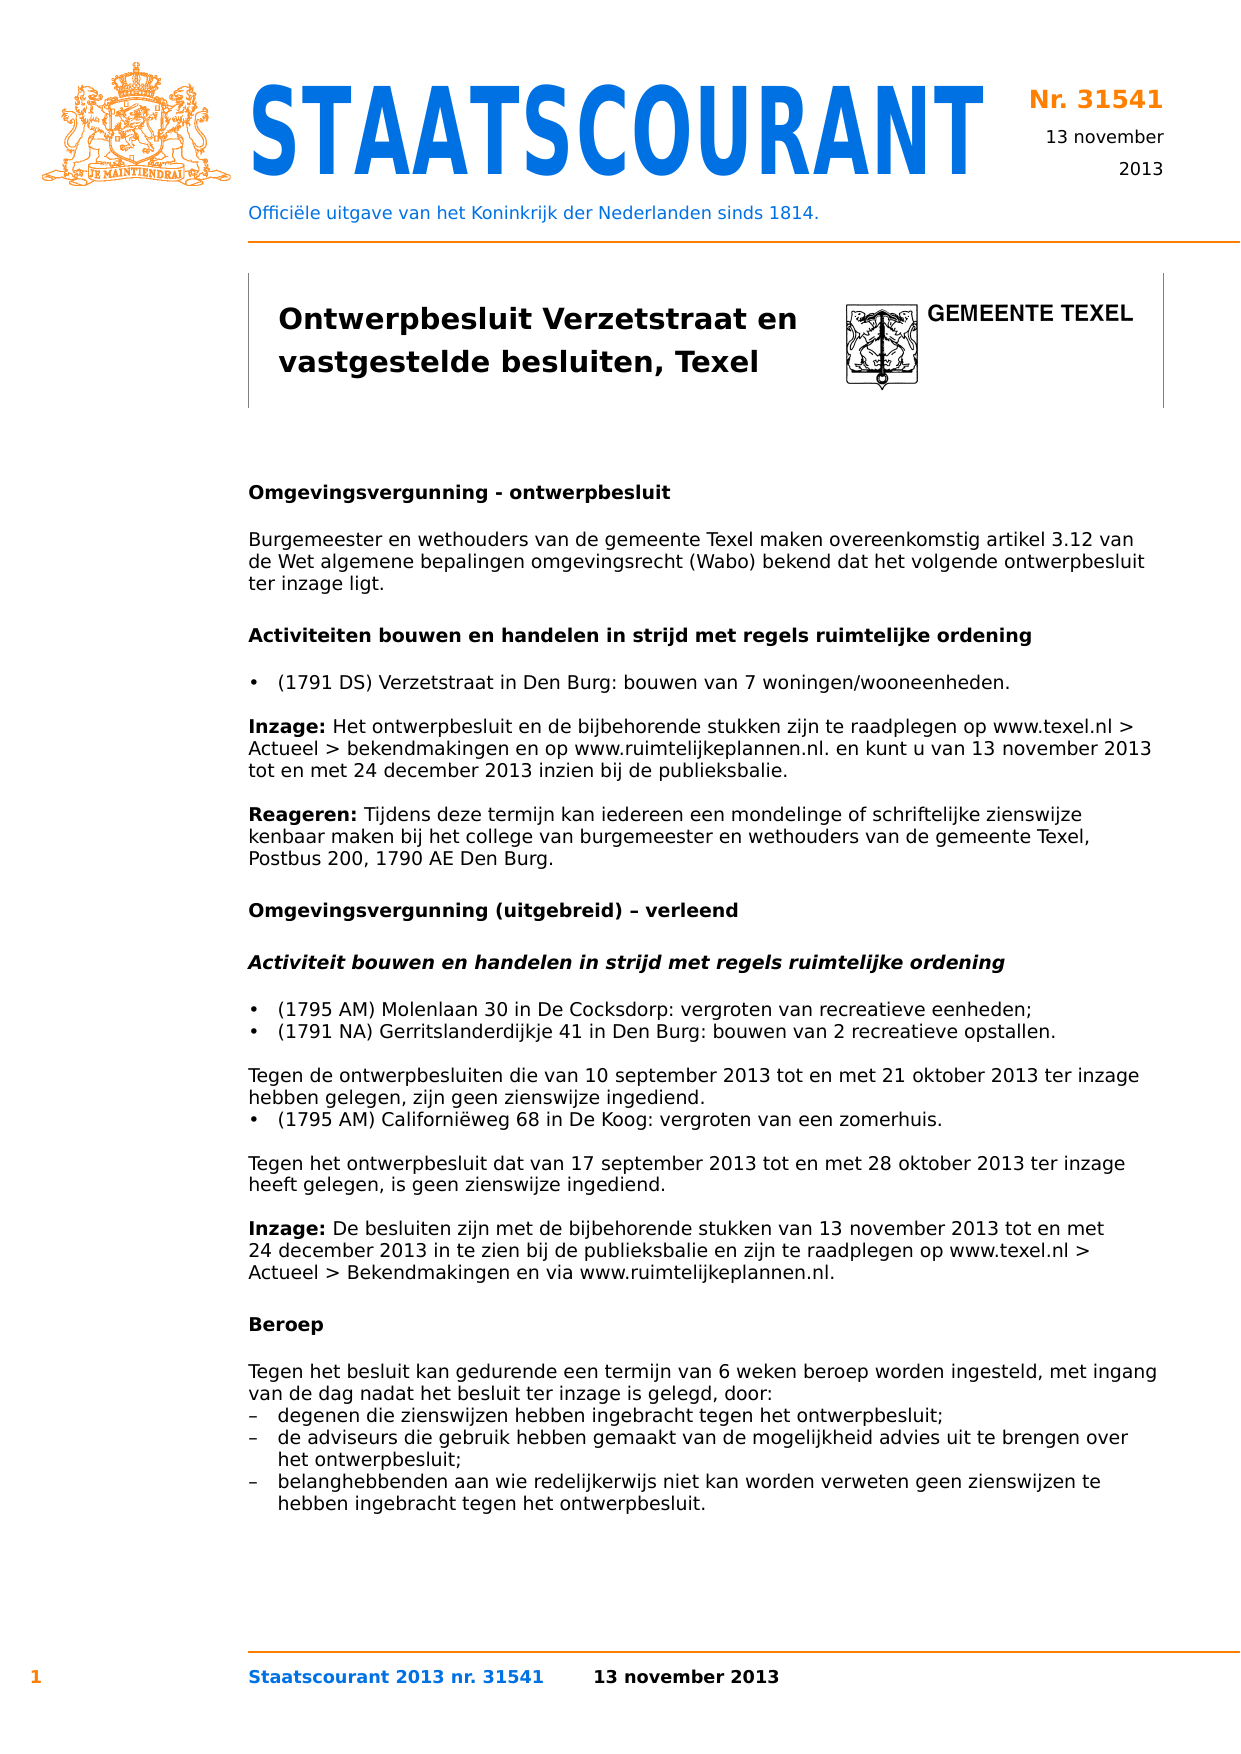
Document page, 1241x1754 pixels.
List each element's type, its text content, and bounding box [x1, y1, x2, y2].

text Inzage: Het ontwerpbesluit en de bijbehorende stukken zijn te raadplegen op www.texel.nl > Actueel > bekendmakingen en op www.ruimtelijkeplannen.nl. en kunt u van 13 november 2013 tot en met 24 december 2013 inzien bij de publieksbalie. [248, 716, 1163, 782]
picture [41, 62, 231, 186]
subtitle Ontwerpbesluit Verzetstraat en vastgestelde besluiten, Texel [249, 273, 1163, 408]
table_cell Officiële uitgave van het Koninkrijk der Nederlanden sinds 1814. [248, 203, 1240, 241]
text Tegen de ontwerpbesluiten die van 10 september 2013 tot en met 21 oktober 2013 ter inzage hebben gelegen, zijn geen zienswijze ingediend. [248, 1064, 1163, 1108]
table_cell 2013 [998, 153, 1240, 203]
text Reageren: Tijdens deze termijn kan iedereen een mondelinge of schriftelijke zienswijze kenbaar maken bij het college van burgemeester en wethouders van de gemeente Texel, Postbus 200, 1790 AE Den Burg. [248, 804, 1163, 870]
text Tegen het besluit kan gedurende een termijn van 6 weken beroep worden ingesteld, met ingang van de dag nadat het besluit ter inzage is gelegd, door: [248, 1361, 1163, 1405]
text • (1795 AM) Molenlaan 30 in De Cocksdorp: vergroten van recreatieve eenheden; [248, 999, 1163, 1021]
text Inzage: De besluiten zijn met de bijbehorende stukken van 13 november 2013 tot en met 24 december 2013 in te zien bij de publieksbalie en zijn te raadplegen op www.texel.nl > Actueel > Bekendmakingen en via www.ruimtelijkeplannen.nl. [248, 1218, 1163, 1284]
text • (1791 NA) Gerritslanderdijkje 41 in Den Burg: bouwen van 2 recreatieve opstallen. [248, 1021, 1163, 1043]
table_header STAATSCOURANT [248, 62, 998, 203]
subtitle Beroep [248, 1314, 1163, 1336]
subtitle Activiteiten bouwen en handelen in strijd met regels ruimtelijke ordening [248, 625, 1163, 647]
subtitle Omgevingsvergunning - ontwerpbesluit [248, 482, 1163, 504]
table_header [25, 62, 248, 241]
text Tegen het ontwerpbesluit dat van 17 september 2013 tot en met 28 oktober 2013 ter inzage heeft gelegen, is geen zienswijze ingediend. [248, 1152, 1163, 1196]
text • (1791 DS) Verzetstraat in Den Burg: bouwen van 7 woningen/wooneenheden. [248, 672, 1163, 694]
text – degenen die zienswijzen hebben ingebracht tegen het ontwerpbesluit; [248, 1405, 1163, 1427]
text – de adviseurs die gebruik hebben gemaakt van de mogelijkheid advies uit te brengen over het ontwerpbesluit; [248, 1427, 1163, 1471]
subtitle Omgevingsvergunning (uitgebreid) – verleend [248, 900, 1163, 922]
table_cell 13 november [998, 121, 1240, 153]
text Burgemeester en wethouders van de gemeente Texel maken overeenkomstig artikel 3.12 van de Wet algemene bepalingen omgevingsrecht (Wabo) bekend dat het volgende ontwerpbesluit ter inzage ligt. [248, 529, 1163, 595]
picture [844, 302, 1134, 391]
table_header Nr. 31541 [998, 62, 1240, 121]
text • (1795 AM) Californiëweg 68 in De Koog: vergroten van een zomerhuis. [248, 1108, 1163, 1131]
text – belanghebbenden aan wie redelijkerwijs niet kan worden verweten geen zienswijzen te hebben ingebracht tegen het ontwerpbesluit. [248, 1471, 1163, 1515]
subtitle Activiteit bouwen en handelen in strijd met regels ruimtelijke ordening [248, 952, 1163, 974]
